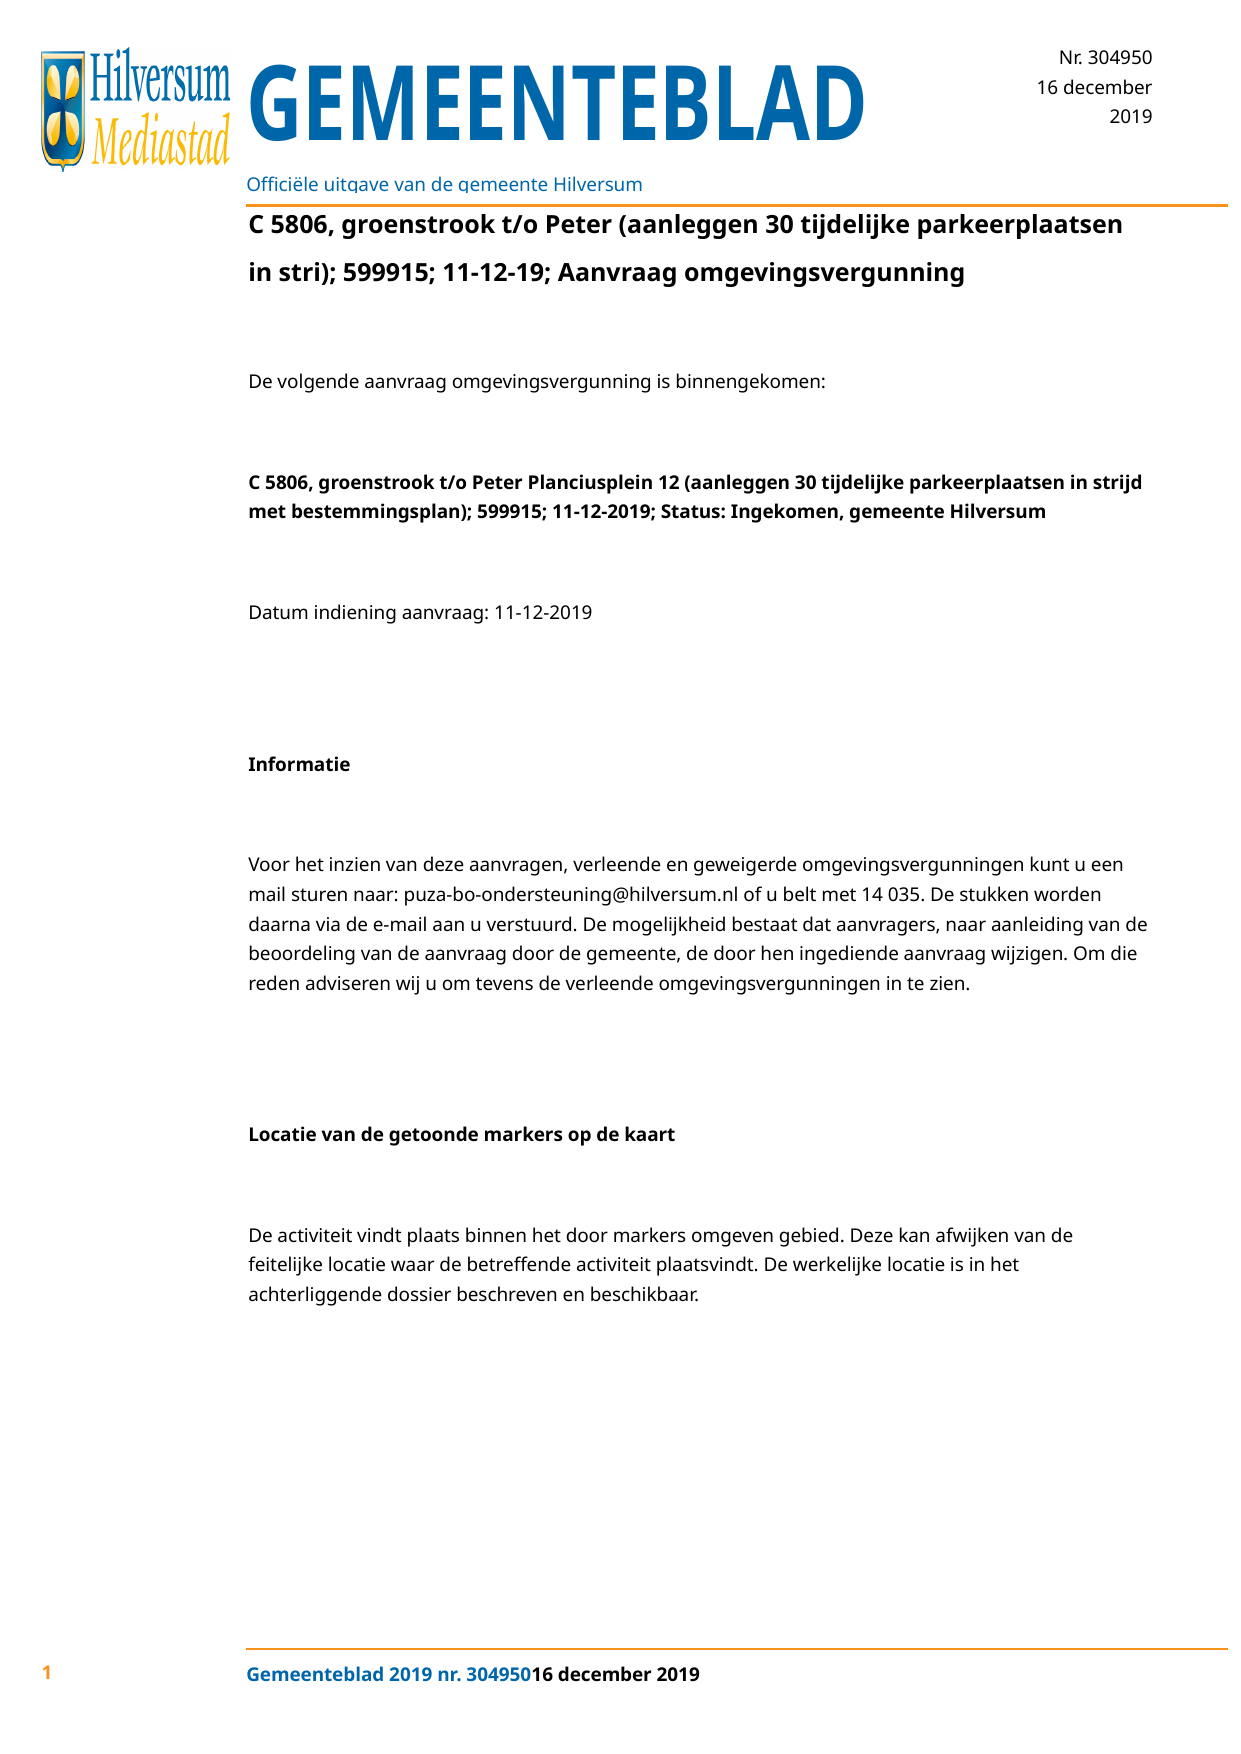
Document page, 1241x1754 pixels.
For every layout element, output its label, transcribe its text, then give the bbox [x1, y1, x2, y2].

text Voor het inzien van deze aanvragen, verleende en geweigerde omgevingsvergunningen kunt u een mail sturen naar: puza-bo-ondersteuning@hilversum.nl of u belt met 14 035. De stukken worden daarna via de e-mail aan u verstuurd. De mogelijkheid bestaat dat aanvragers, naar aanleiding van de beoordeling van de aanvraag door de gemeente, de door hen ingediende aanvraag wijzigen. Om die reden adviseren wij u om tevens de verleende omgevingsvergunningen in te zien. [248, 852, 1152, 996]
text Datum indiening aanvraag: 11-12-2019 [248, 599, 1152, 625]
text De volgende aanvraag omgevingsvergunning is binnengekomen: [248, 368, 1152, 394]
text Informatie [248, 751, 1152, 777]
text De activiteit vindt plaats binnen het door markers omgeven gebied. Deze kan afwijken van de feitelijke locatie waar de betreffende activiteit plaatsvindt. De werkelijke locatie is in het achterliggende dossier beschreven en beschikbaar. [248, 1222, 1152, 1307]
picture [41, 47, 231, 172]
text Locatie van de getoonde markers op de kaart [248, 1121, 1152, 1147]
text C 5806, groenstrook t/o Peter Planciusplein 12 (aanleggen 30 tijdelijke parkeerplaatsen in strijd met bestemmingsplan); 599915; 11-12-2019; Status: Ingekomen, gemeente Hilversum [248, 469, 1152, 524]
text C 5806, groenstrook t/o Peter (aanleggen 30 tijdelijke parkeerplaatsen in stri); 599915; 11-12-19; Aanvraag omgevingsvergunning [248, 207, 1152, 288]
